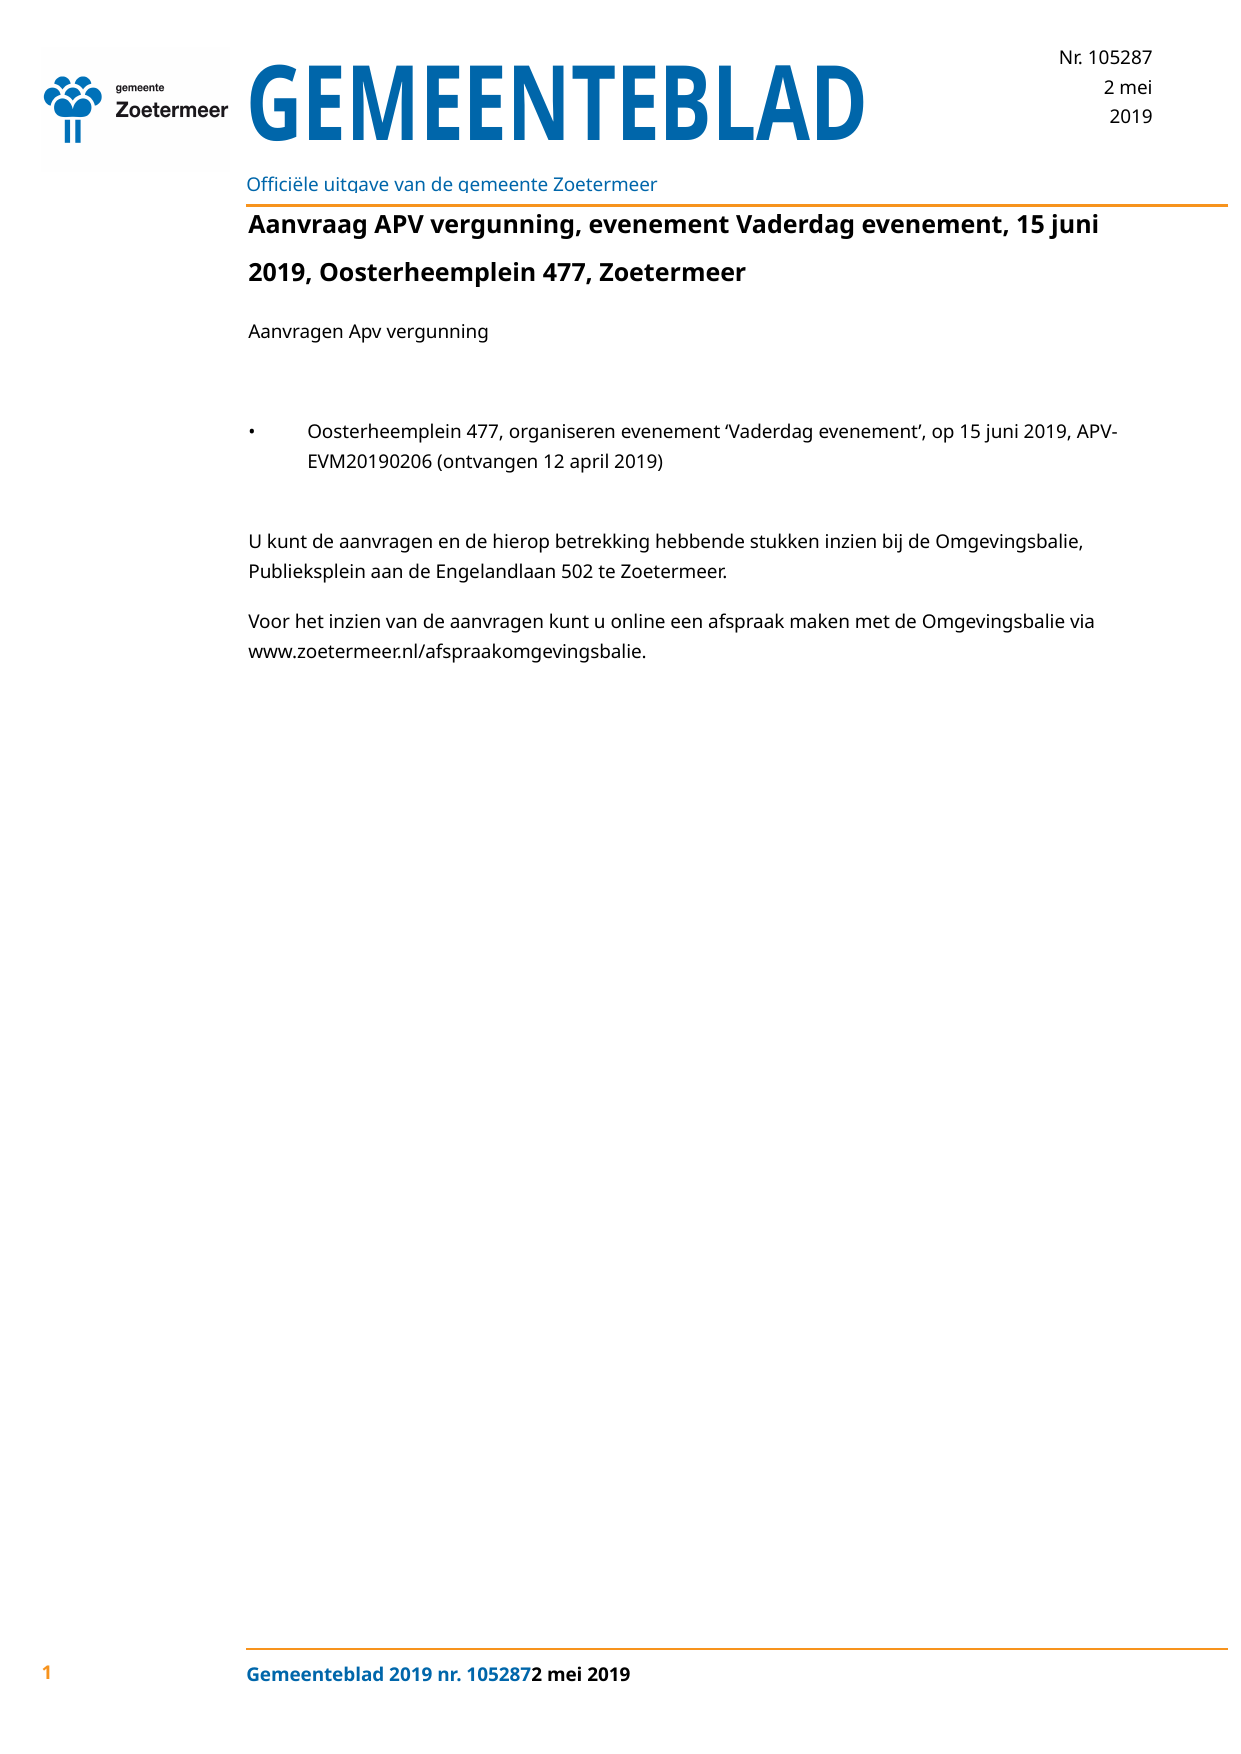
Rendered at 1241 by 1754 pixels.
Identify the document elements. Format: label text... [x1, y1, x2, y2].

picture [41, 47, 231, 172]
list Oosterheemplein 477, organiseren evenement ‘Vaderdag evenement’, op 15 juni 2019, APV-EVM20190206 (ontvangen 12 april 2019) [248, 419, 1152, 474]
text U kunt de aanvragen en de hierop betrekking hebbende stukken inzien bij de Omgevingsbalie, Publieksplein aan de Engelandlaan 502 te Zoetermeer. [248, 528, 1152, 584]
text Voor het inzien van de aanvragen kunt u online een afspraak maken met de Omgevingsbalie via www.zoetermeer.nl/afspraakomgevingsbalie. [248, 608, 1152, 664]
text Aanvraag APV vergunning, evenement Vaderdag evenement, 15 juni 2019, Oosterheemplein 477, Zoetermeer [248, 207, 1152, 288]
text Aanvragen Apv vergunning [248, 318, 1152, 344]
